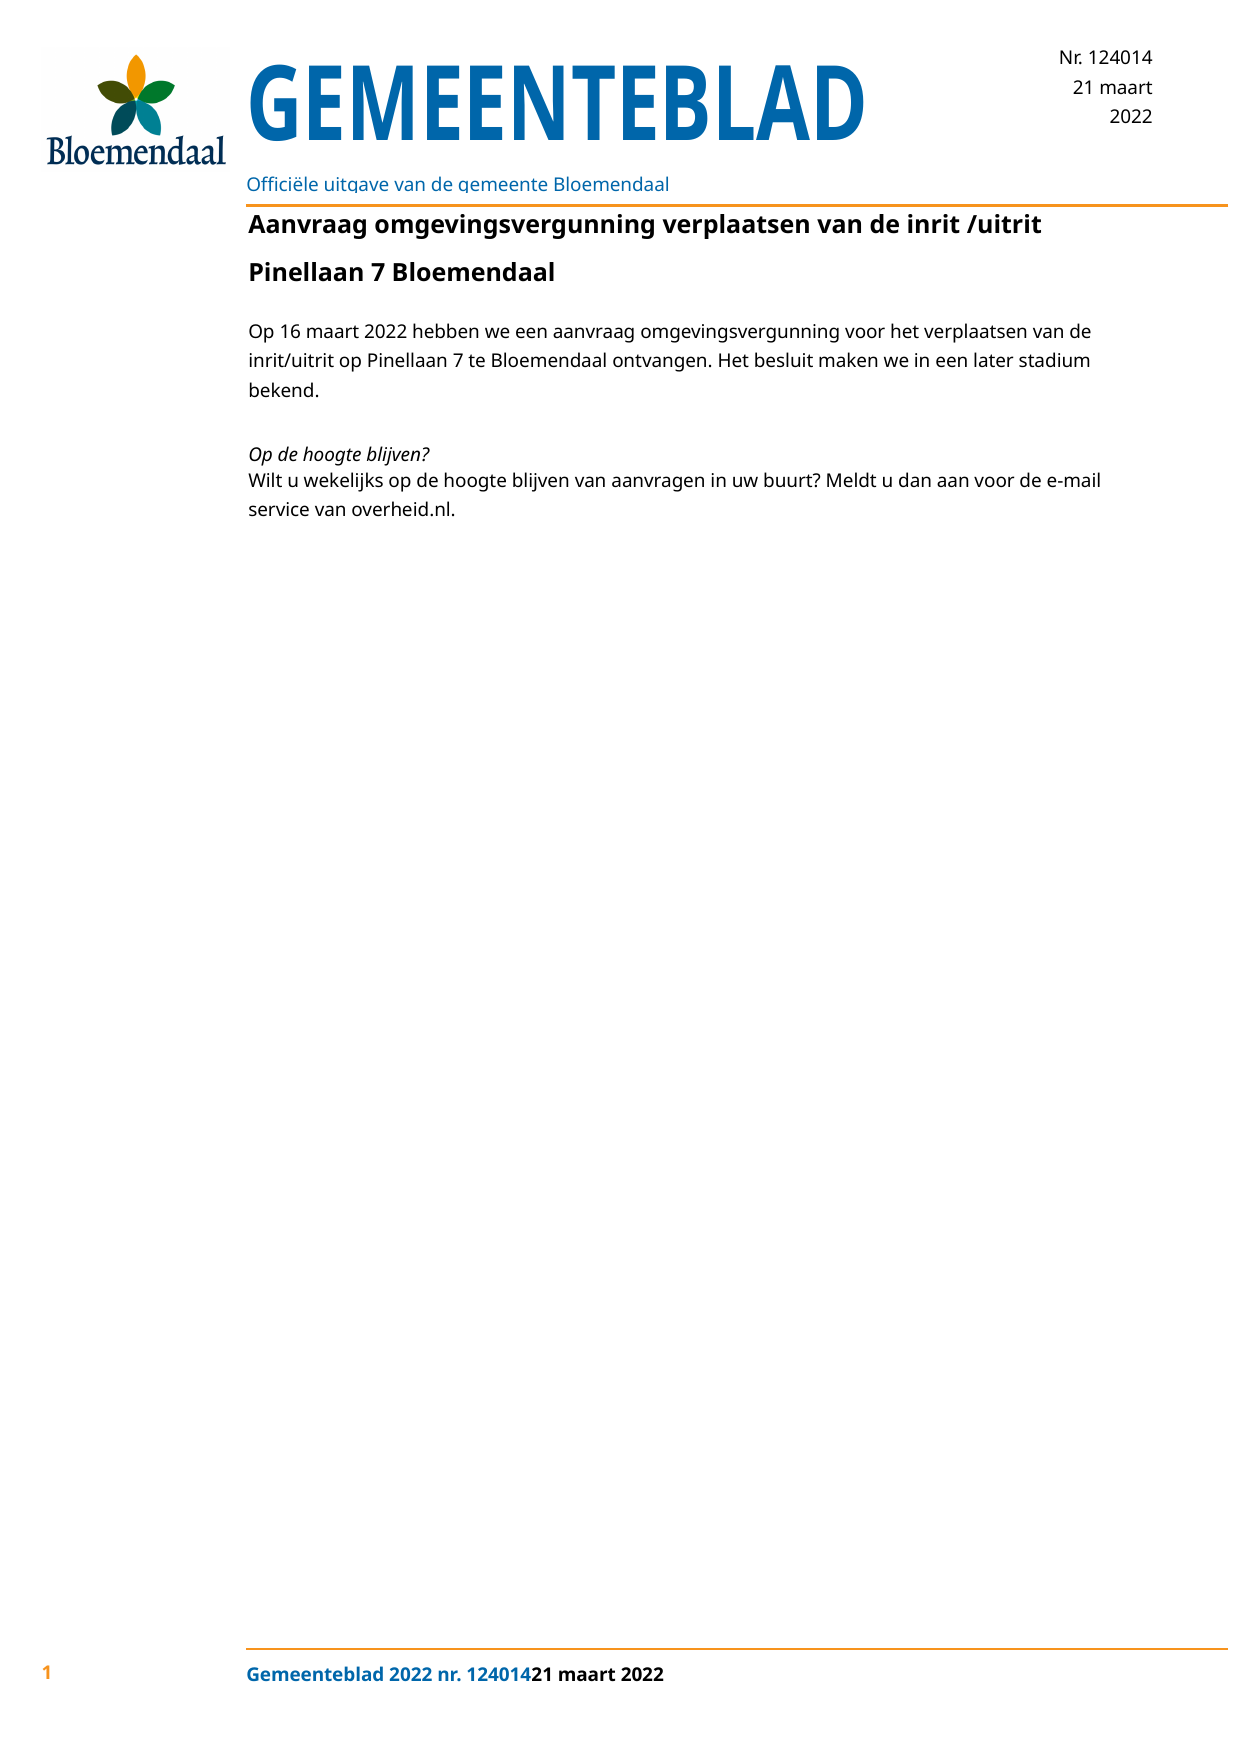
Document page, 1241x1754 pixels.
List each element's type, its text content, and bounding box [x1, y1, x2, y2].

picture [41, 47, 231, 172]
text Op 16 maart 2022 hebben we een aanvraag omgevingsvergunning voor het verplaatsen van de inrit/uitrit op Pinellaan 7 te Bloemendaal ontvangen. Het besluit maken we in een later stadium bekend. [248, 318, 1152, 403]
text Op de hoogte blijven? [248, 441, 1152, 467]
text Wilt u wekelijks op de hoogte blijven van aanvragen in uw buurt? Meldt u dan aan voor de e-mail service van overheid.nl. [248, 467, 1152, 522]
text Aanvraag omgevingsvergunning verplaatsen van de inrit /uitrit Pinellaan 7 Bloemendaal [248, 207, 1152, 288]
